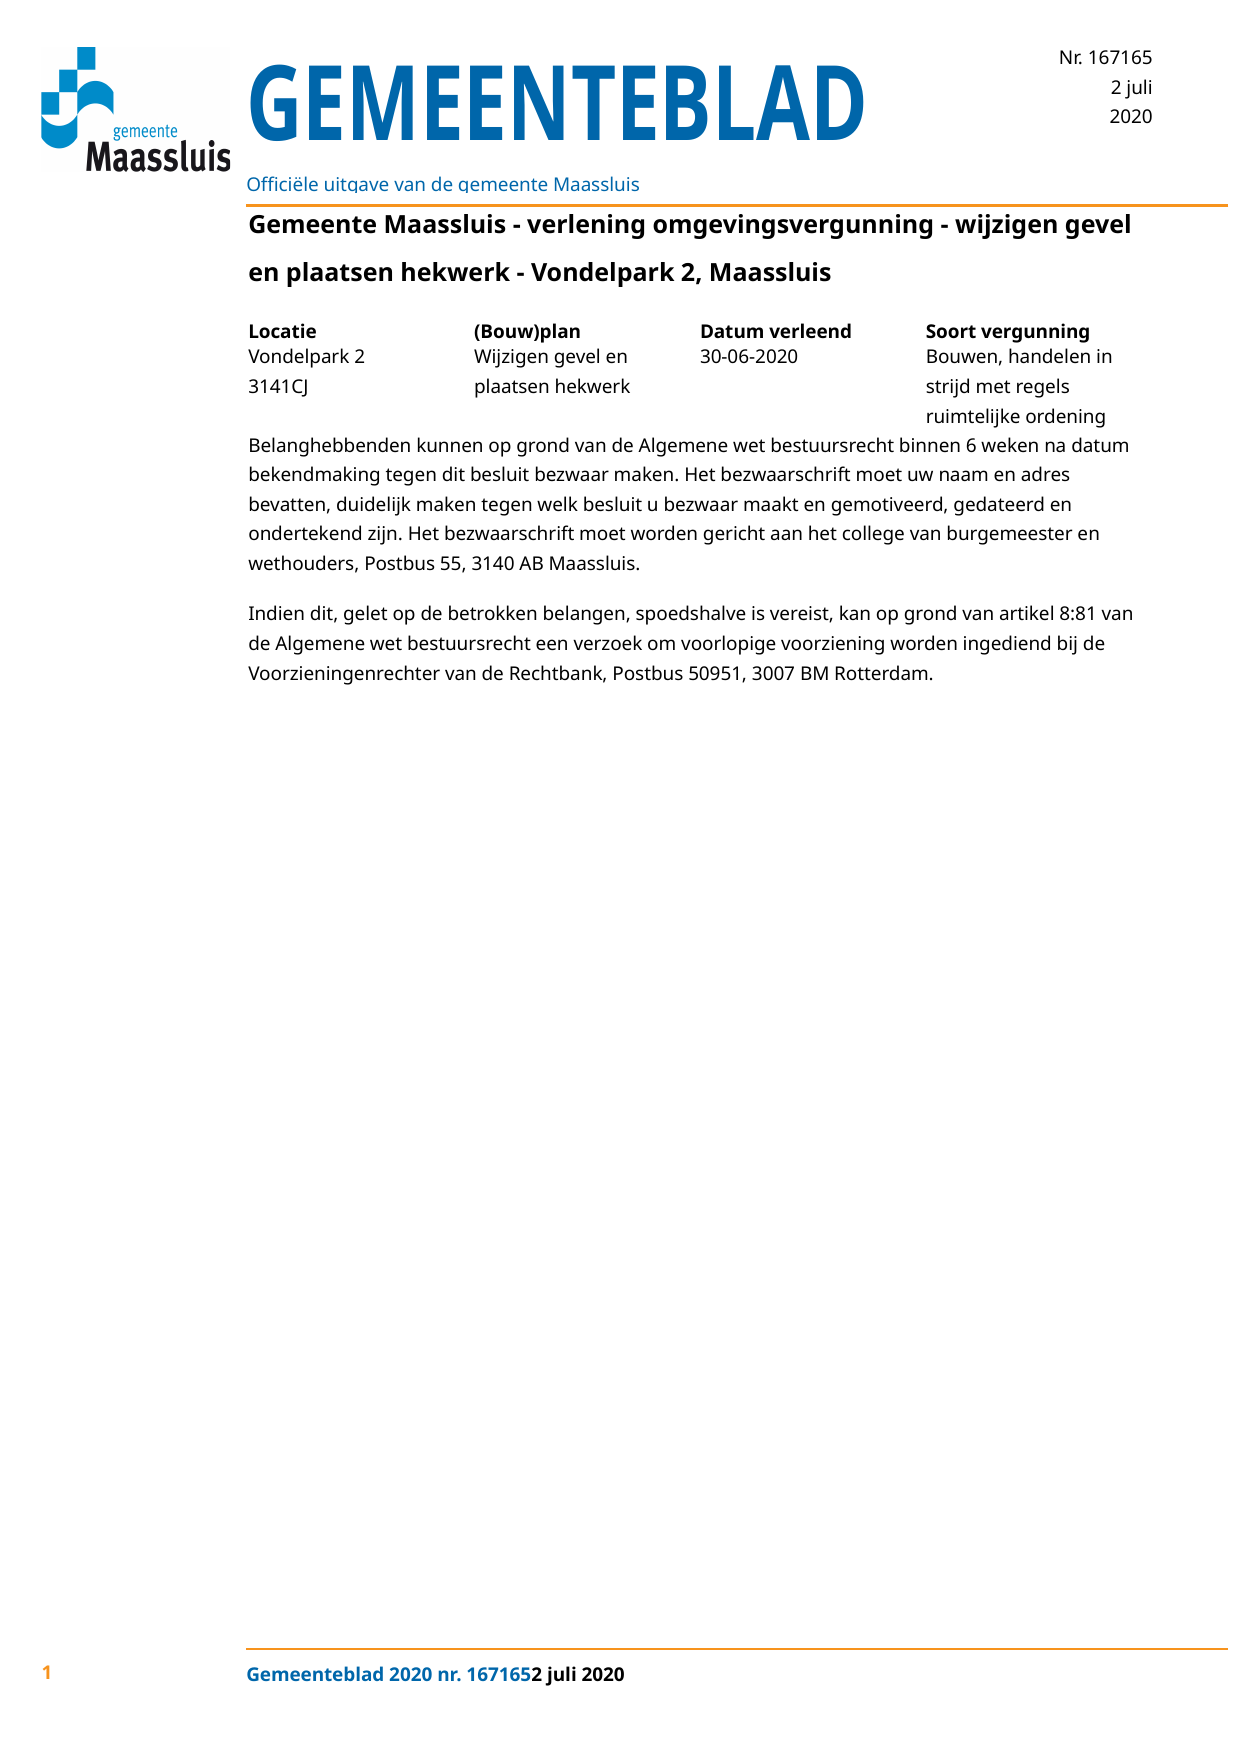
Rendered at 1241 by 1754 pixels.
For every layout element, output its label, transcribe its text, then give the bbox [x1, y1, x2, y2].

table_cell Wijzigen gevel en plaatsen hekwerk [474, 344, 700, 429]
table_cell Bouwen, handelen in strijd met regels ruimtelijke ordening [926, 344, 1152, 429]
table_header Soort vergunning [926, 318, 1152, 344]
table_cell Vondelpark 2 3141CJ [248, 344, 474, 429]
table_header (Bouw)plan [474, 318, 700, 344]
picture [41, 47, 231, 172]
text Indien dit, gelet op de betrokken belangen, spoedshalve is vereist, kan op grond van artikel 8:81 van de Algemene wet bestuursrecht een verzoek om voorlopige voorziening worden ingediend bij de Voorzieningenrechter van de Rechtbank, Postbus 50951, 3007 BM Rotterdam. [248, 601, 1152, 686]
text Gemeente Maassluis - verlening omgevingsvergunning - wijzigen gevel en plaatsen hekwerk - Vondelpark 2, Maassluis [248, 207, 1152, 288]
text Belanghebbenden kunnen op grond van de Algemene wet bestuursrecht binnen 6 weken na datum bekendmaking tegen dit besluit bezwaar maken. Het bezwaarschrift moet uw naam en adres bevatten, duidelijk maken tegen welk besluit u bezwaar maakt en gemotiveerd, gedateerd en ondertekend zijn. Het bezwaarschrift moet worden gericht aan het college van burgemeester en wethouders, Postbus 55, 3140 AB Maassluis. [248, 432, 1152, 576]
table_cell 30-06-2020 [700, 344, 926, 429]
table_header Locatie [248, 318, 474, 344]
picture [41, 47, 77, 92]
table_header Datum verleend [700, 318, 926, 344]
